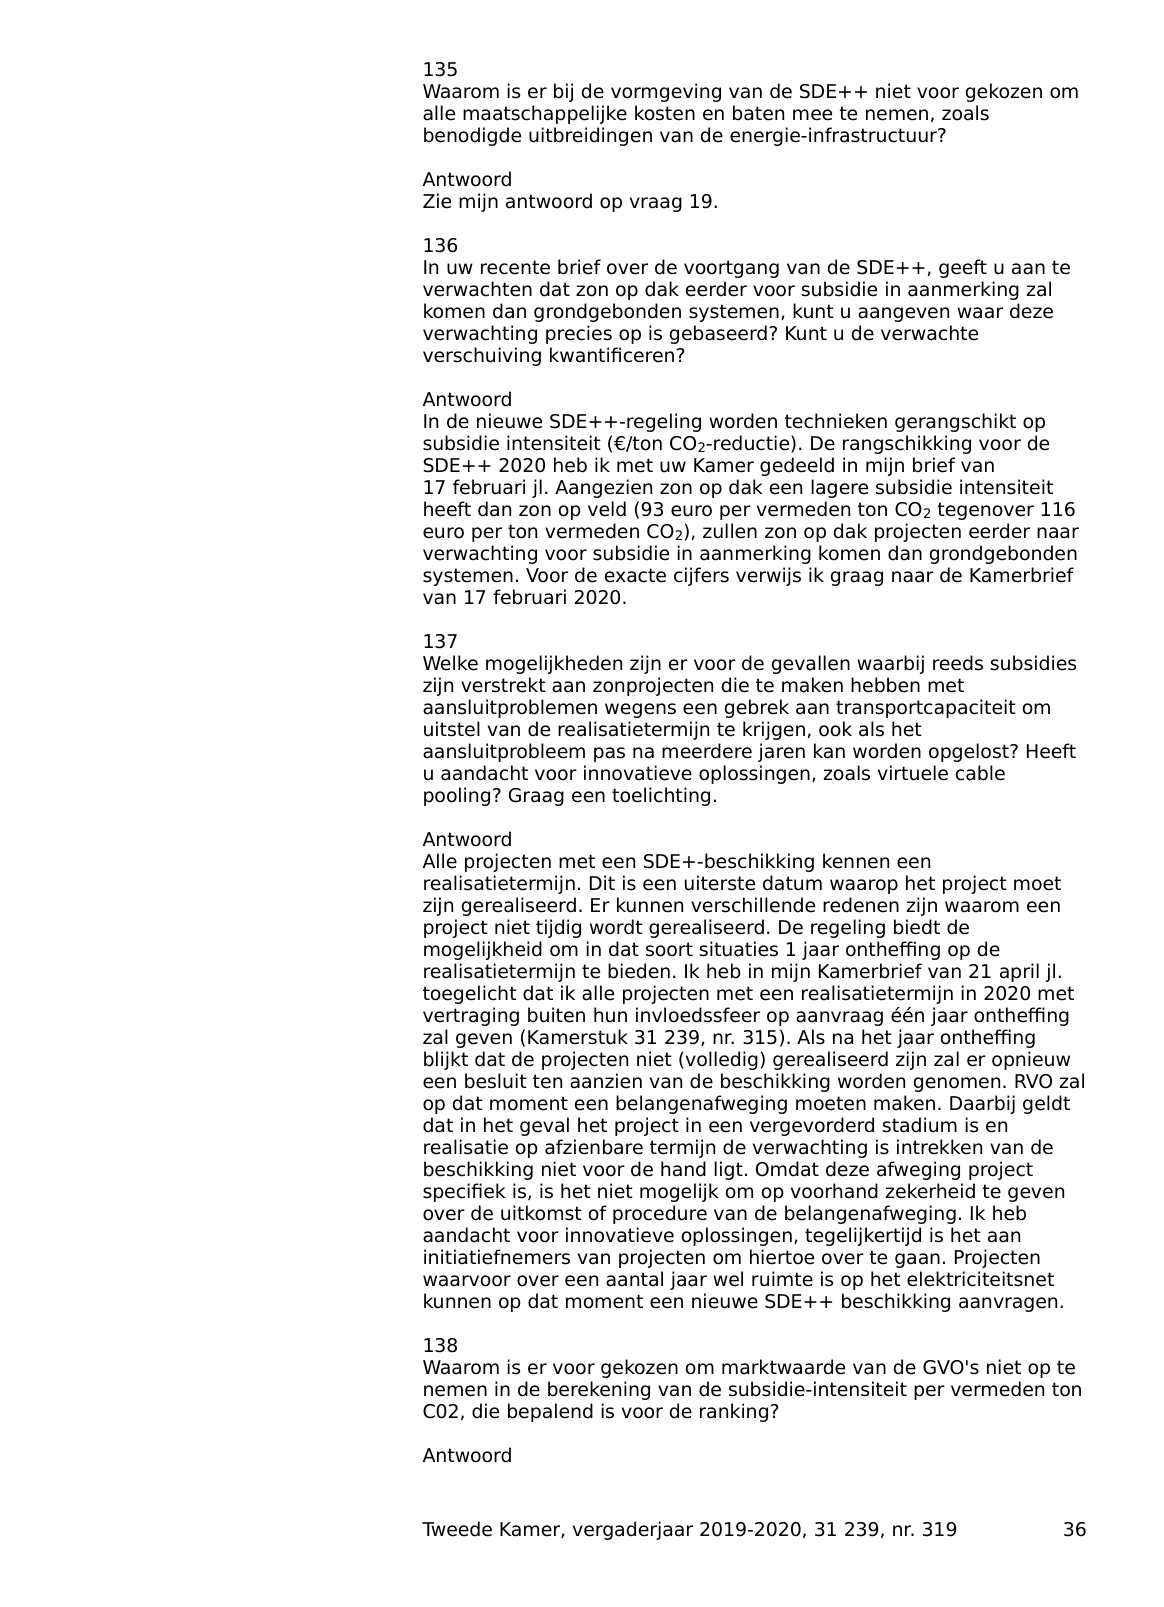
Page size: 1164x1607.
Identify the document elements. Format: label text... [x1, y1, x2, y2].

text Alle projecten met een SDE+-beschikking kennen een realisatietermijn. Dit is een uiterste datum waarop het project moet zijn gerealiseerd. Er kunnen verschillende redenen zijn waarom een project niet tijdig wordt gerealiseerd. De regeling biedt de mogelijkheid om in dat soort situaties 1 jaar ontheffing op de realisatietermijn te bieden. Ik heb in mijn Kamerbrief van 21 april jl. toegelicht dat ik alle projecten met een realisatietermijn in 2020 met vertraging buiten hun invloedssfeer op aanvraag één jaar ontheffing zal geven (Kamerstuk 31 239, nr. 315). Als na het jaar ontheffing blijkt dat de projecten niet (volledig) gerealiseerd zijn zal er opnieuw een besluit ten aanzien van de beschikking worden genomen. RVO zal op dat moment een belangenafweging moeten maken. Daarbij geldt dat in het geval het project in een vergevorderd stadium is en realisatie op afzienbare termijn de verwachting is intrekken van de beschikking niet voor de hand ligt. Omdat deze afweging project specifiek is, is het niet mogelijk om op voorhand zekerheid te geven over de uitkomst of procedure van de belangenafweging. Ik heb aandacht voor innovatieve oplossingen, tegelijkertijd is het aan initiatiefnemers van projecten om hiertoe over te gaan. Projecten waarvoor over een aantal jaar wel ruimte is op het elektriciteitsnet kunnen op dat moment een nieuwe SDE++ beschikking aanvragen. [422, 851, 1087, 1313]
text In uw recente brief over de voortgang van de SDE++, geeft u aan te verwachten dat zon op dak eerder voor subsidie in aanmerking zal komen dan grondgebonden systemen, kunt u aangeven waar deze verwachting precies op is gebaseerd? Kunt u de verwachte verschuiving kwantificeren? [422, 257, 1087, 367]
text Welke mogelijkheden zijn er voor de gevallen waarbij reeds subsidies zijn verstrekt aan zonprojecten die te maken hebben met aansluitproblemen wegens een gebrek aan transportcapaciteit om uitstel van de realisatietermijn te krijgen, ook als het aansluitprobleem pas na meerdere jaren kan worden opgelost? Heeft u aandacht voor innovatieve oplossingen, zoals virtuele cable pooling? Graag een toelichting. [422, 653, 1087, 807]
text 137 [422, 631, 1087, 653]
text Zie mijn antwoord op vraag 19. [422, 191, 1087, 213]
text 135 [422, 59, 1087, 81]
text Antwoord [422, 169, 1087, 191]
text 136 [422, 235, 1087, 257]
text Waarom is er bij de vormgeving van de SDE++ niet voor gekozen om alle maatschappelijke kosten en baten mee te nemen, zoals benodigde uitbreidingen van de energie-infrastructuur? [422, 81, 1087, 147]
text Antwoord [422, 1445, 1087, 1467]
text Antwoord [422, 389, 1087, 411]
text 138 [422, 1335, 1087, 1357]
text Waarom is er voor gekozen om marktwaarde van de GVO's niet op te nemen in de berekening van de subsidie-intensiteit per vermeden ton C02, die bepalend is voor de ranking? [422, 1357, 1087, 1423]
text Antwoord [422, 829, 1087, 851]
text In de nieuwe SDE++-regeling worden technieken gerangschikt op subsidie intensiteit (€/ton CO2-reductie). De rangschikking voor de SDE++ 2020 heb ik met uw Kamer gedeeld in mijn brief van 17 februari jl. Aangezien zon op dak een lagere subsidie intensiteit heeft dan zon op veld (93 euro per vermeden ton CO2 tegenover 116 euro per ton vermeden CO2), zullen zon op dak projecten eerder naar verwachting voor subsidie in aanmerking komen dan grondgebonden systemen. Voor de exacte cijfers verwijs ik graag naar de Kamerbrief van 17 februari 2020. [422, 411, 1087, 609]
